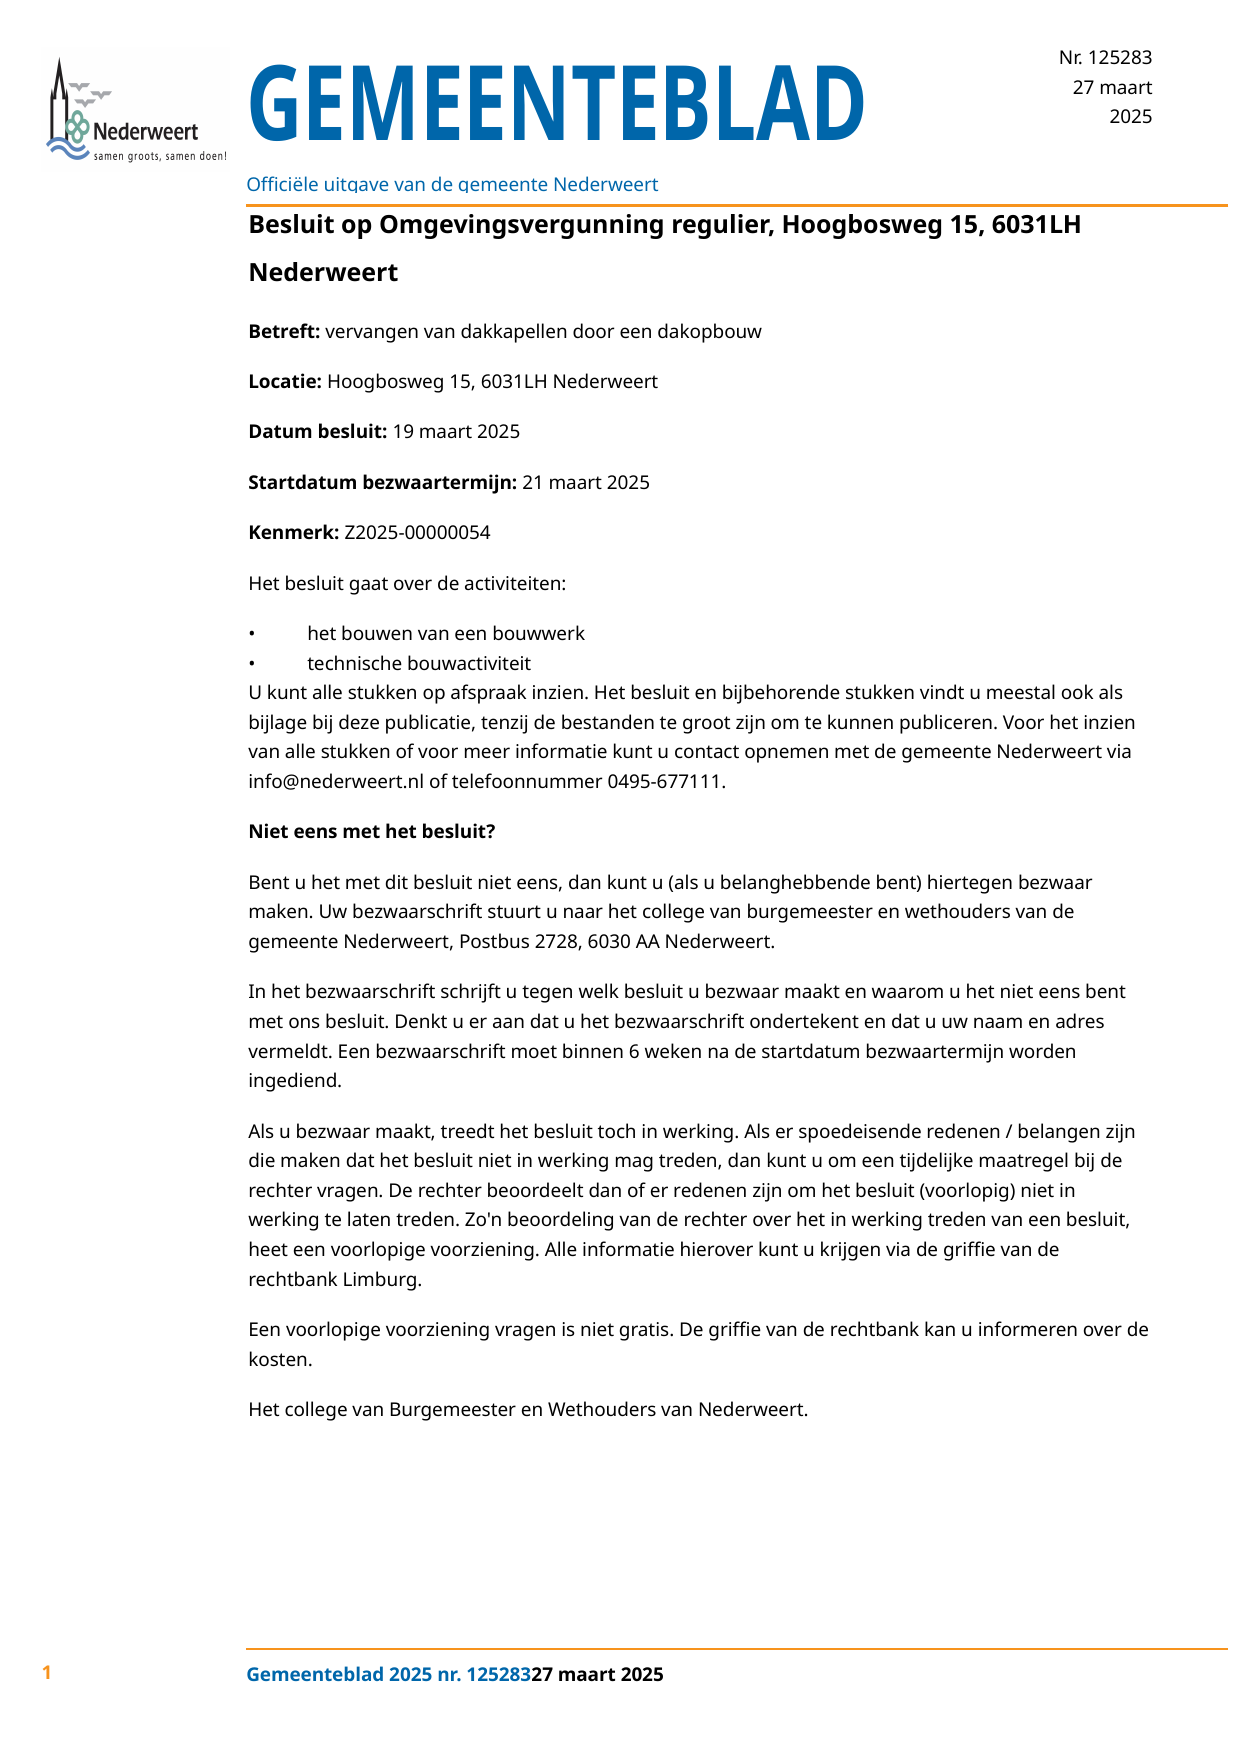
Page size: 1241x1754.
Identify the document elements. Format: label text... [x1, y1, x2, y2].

text In het bezwaarschrift schrijft u tegen welk besluit u bezwaar maakt en waarom u het niet eens bent met ons besluit. Denkt u er aan dat u het bezwaarschrift ondertekent en dat u uw naam en adres vermeldt. Een bezwaarschrift moet binnen 6 weken na de startdatum bezwaartermijn worden ingediend. [248, 979, 1152, 1093]
text Locatie: Hoogbosweg 15, 6031LH Nederweert [248, 368, 1152, 394]
text Besluit op Omgevingsvergunning regulier, Hoogbosweg 15, 6031LH Nederweert [248, 207, 1152, 288]
list het bouwen van een bouwwerk [248, 620, 1152, 646]
text Een voorlopige voorziening vragen is niet gratis. De griffie van de rechtbank kan u informeren over de kosten. [248, 1316, 1152, 1372]
list technische bouwactiviteit [248, 650, 1152, 676]
text Startdatum bezwaartermijn: 21 maart 2025 [248, 469, 1152, 495]
text Bent u het met dit besluit niet eens, dan kunt u (als u belanghebbende bent) hiertegen bezwaar maken. Uw bezwaarschrift stuurt u naar het college van burgemeester en wethouders van de gemeente Nederweert, Postbus 2728, 6030 AA Nederweert. [248, 869, 1152, 954]
text Als u bezwaar maakt, treedt het besluit toch in werking. Als er spoedeisende redenen / belangen zijn die maken dat het besluit niet in werking mag treden, dan kunt u om een tijdelijke maatregel bij de rechter vragen. De rechter beoordeelt dan of er redenen zijn om het besluit (voorlopig) niet in werking te laten treden. Zo'n beoordeling van de rechter over het in werking treden van een besluit, heet een voorlopige voorziening. Alle informatie hierover kunt u krijgen via de griffie van de rechtbank Limburg. [248, 1118, 1152, 1292]
text Niet eens met het besluit? [248, 819, 1152, 844]
text Kenmerk: Z2025-00000054 [248, 519, 1152, 545]
text U kunt alle stukken op afspraak inzien. Het besluit en bijbehorende stukken vindt u meestal ook als bijlage bij deze publicatie, tenzij de bestanden te groot zijn om te kunnen publiceren. Voor het inzien van alle stukken of voor meer informatie kunt u contact opnemen met de gemeente Nederweert via info@nederweert.nl of telefoonnummer 0495-677111. [248, 679, 1152, 794]
text Het besluit gaat over de activiteiten: [248, 570, 1152, 596]
picture [41, 47, 231, 172]
text Het college van Burgemeester en Wethouders van Nederweert. [248, 1396, 1152, 1422]
text Betreft: vervangen van dakkapellen door een dakopbouw [248, 318, 1152, 344]
text Datum besluit: 19 maart 2025 [248, 419, 1152, 444]
